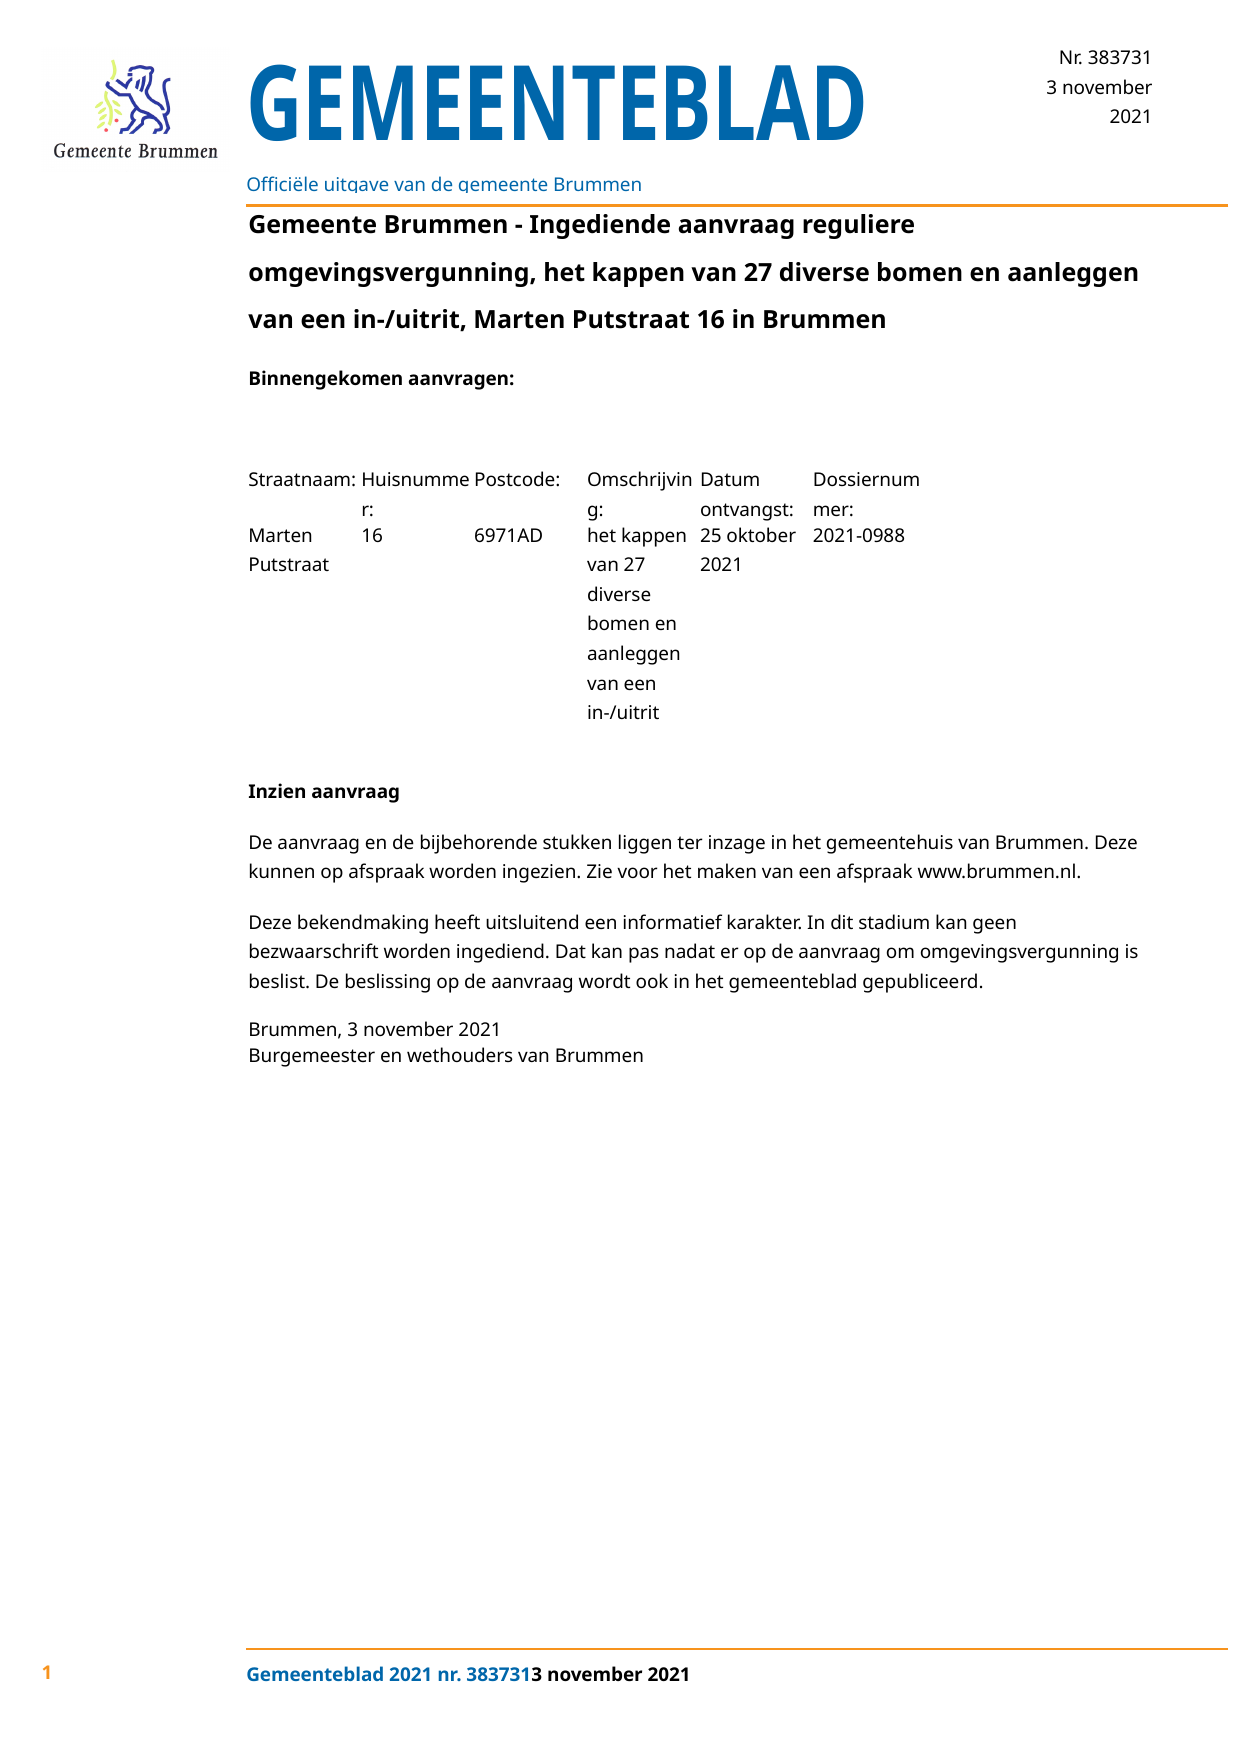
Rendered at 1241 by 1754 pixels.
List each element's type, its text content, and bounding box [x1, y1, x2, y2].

table_header [1039, 466, 1152, 522]
table_cell 6971AD [474, 522, 587, 725]
text Deze bekendmaking heeft uitsluitend een informatief karakter. In dit stadium kan geen bezwaarschrift worden ingediend. Dat kan pas nadat er op de aanvraag om omgevingsvergunning is beslist. De beslissing op de aanvraag wordt ook in het gemeenteblad gepubliceerd. [248, 909, 1152, 994]
text Burgemeester en wethouders van Brummen [248, 1042, 1152, 1067]
table_cell [926, 522, 1038, 725]
table_cell [1039, 522, 1152, 725]
table_cell 25 oktober 2021 [700, 522, 813, 725]
table_header Omschrijving: [587, 466, 700, 522]
text Inzien aanvraag [248, 779, 1152, 804]
text Brummen, 3 november 2021 [248, 1016, 1152, 1042]
table_header Datum ontvangst: [700, 466, 813, 522]
table_header Postcode: [474, 466, 587, 522]
table_cell Marten Putstraat [248, 522, 361, 725]
table_header Dossiernummer: [813, 466, 926, 522]
text Gemeente Brummen - Ingediende aanvraag reguliere omgevingsvergunning, het kappen van 27 diverse bomen en aanleggen van een in-/uitrit, Marten Putstraat 16 in Brummen [248, 207, 1152, 336]
text De aanvraag en de bijbehorende stukken liggen ter inzage in het gemeentehuis van Brummen. Deze kunnen op afspraak worden ingezien. Zie voor het maken van een afspraak www.brummen.nl. [248, 829, 1152, 884]
table_header Straatnaam: [248, 466, 361, 522]
table_header Huisnummer: [361, 466, 474, 522]
table_cell 16 [361, 522, 474, 725]
table_header [926, 466, 1038, 522]
text Binnengekomen aanvragen: [248, 366, 1152, 391]
table_cell 2021-0988 [813, 522, 926, 725]
table_cell het kappen van 27 diverse bomen en aanleggen van een in-/uitrit [587, 522, 700, 725]
picture [41, 47, 231, 172]
